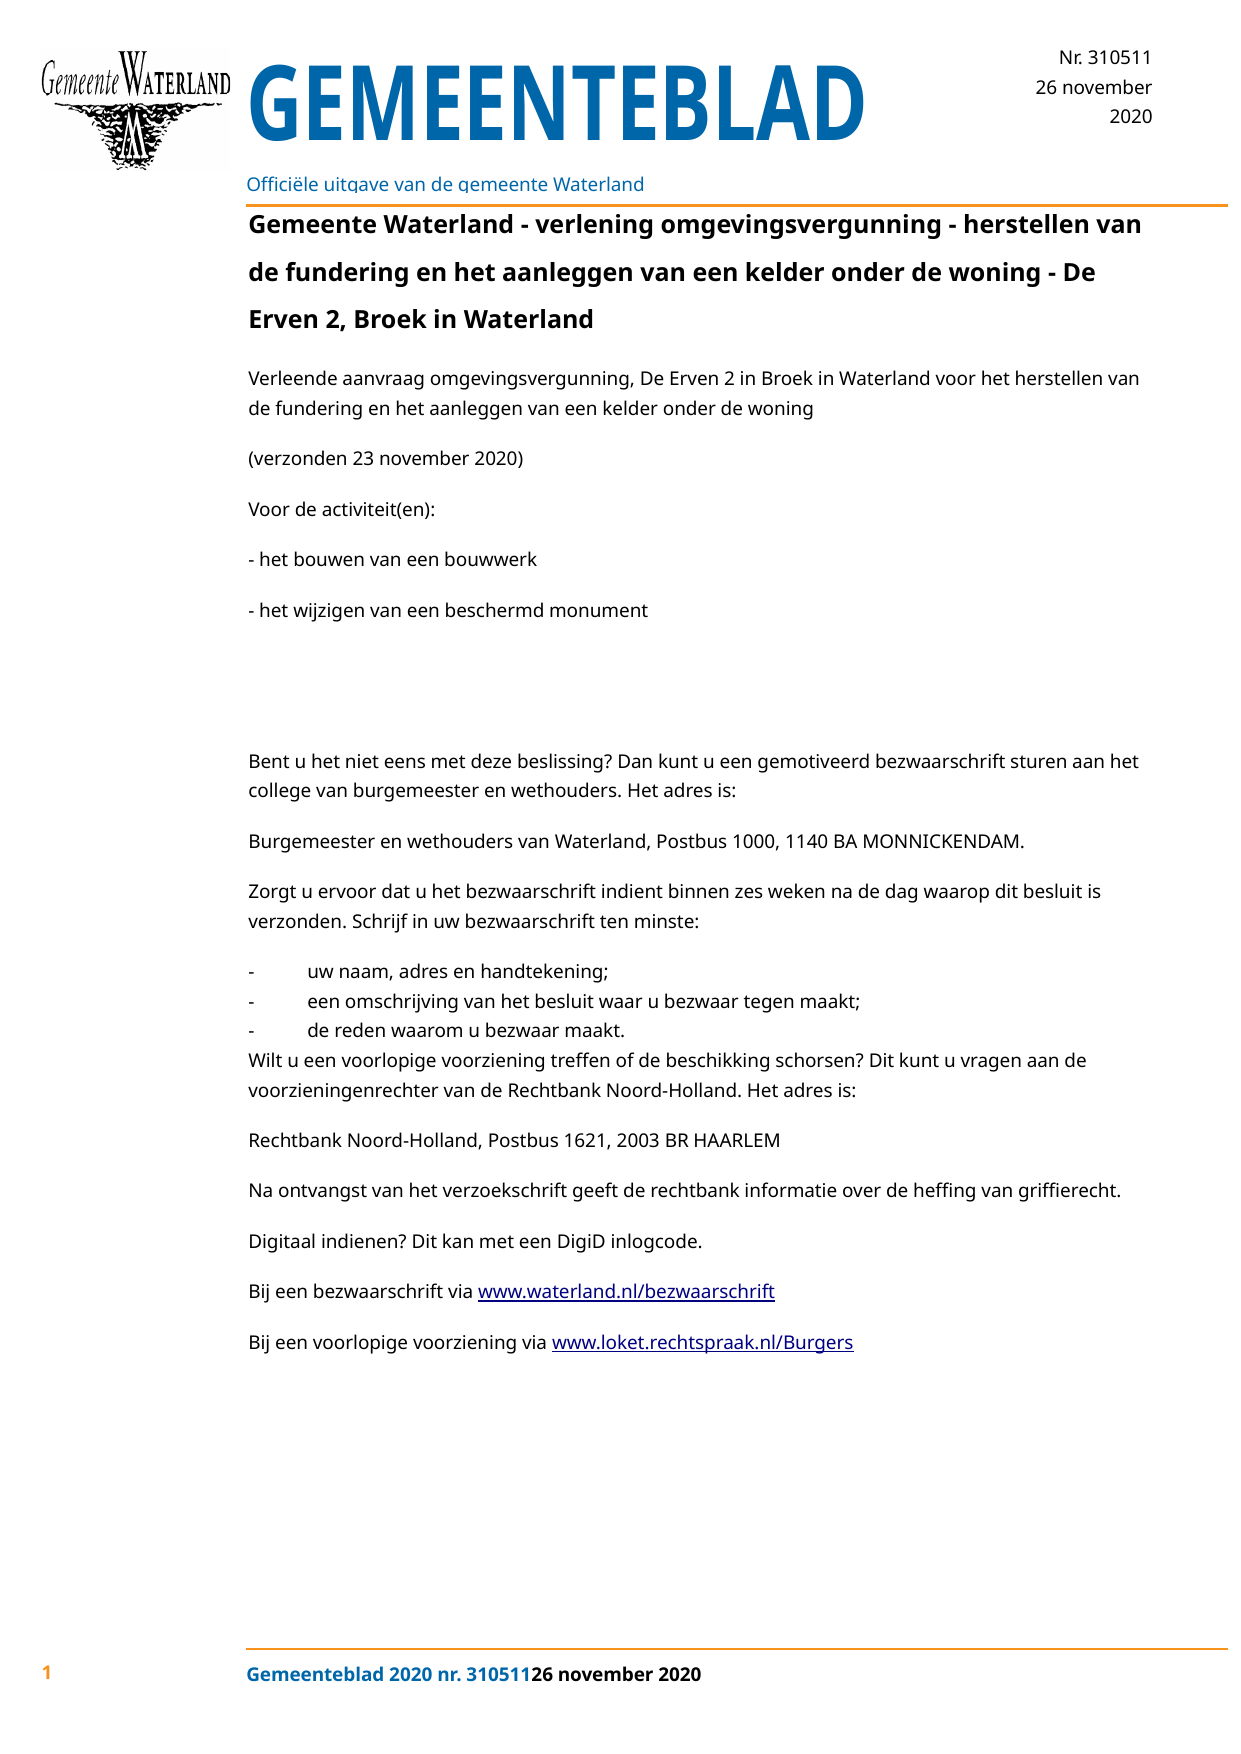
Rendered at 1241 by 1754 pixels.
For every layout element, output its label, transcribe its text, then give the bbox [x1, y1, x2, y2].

list de reden waarom u bezwaar maakt. [248, 1018, 1152, 1043]
text Rechtbank Noord-Holland, Postbus 1621, 2003 BR HAARLEM [248, 1127, 1152, 1153]
list een omschrijving van het besluit waar u bezwaar tegen maakt; [248, 988, 1152, 1014]
text - het bouwen van een bouwwerk [248, 546, 1152, 572]
text (verzonden 23 november 2020) [248, 446, 1152, 471]
text - het wijzigen van een beschermd monument [248, 597, 1152, 622]
picture [41, 47, 231, 172]
text Wilt u een voorlopige voorziening treffen of de beschikking schorsen? Dit kunt u vragen aan de voorzieningenrechter van de Rechtbank Noord-Holland. Het adres is: [248, 1047, 1152, 1102]
text Voor de activiteit(en): [248, 496, 1152, 522]
text Zorgt u ervoor dat u het bezwaarschrift indient binnen zes weken na de dag waarop dit besluit is verzonden. Schrijf in uw bezwaarschrift ten minste: [248, 878, 1152, 934]
text Gemeente Waterland - verlening omgevingsvergunning - herstellen van de fundering en het aanleggen van een kelder onder de woning - De Erven 2, Broek in Waterland [248, 207, 1152, 336]
text Bent u het niet eens met deze beslissing? Dan kunt u een gemotiveerd bezwaarschrift sturen aan het college van burgemeester en wethouders. Het adres is: [248, 748, 1152, 803]
text Na ontvangst van het verzoekschrift geeft de rechtbank informatie over de heffing van griffierecht. [248, 1178, 1152, 1203]
text Bij een bezwaarschrift via www.waterland.nl/bezwaarschrift [248, 1278, 1152, 1304]
text Bij een voorlopige voorziening via www.loket.rechtspraak.nl/Burgers [248, 1329, 1152, 1354]
list uw naam, adres en handtekening; [248, 958, 1152, 984]
text Digitaal indienen? Dit kan met een DigiD inlogcode. [248, 1228, 1152, 1254]
text Burgemeester en wethouders van Waterland, Postbus 1000, 1140 BA MONNICKENDAM. [248, 828, 1152, 854]
text Verleende aanvraag omgevingsvergunning, De Erven 2 in Broek in Waterland voor het herstellen van de fundering en het aanleggen van een kelder onder de woning [248, 366, 1152, 421]
